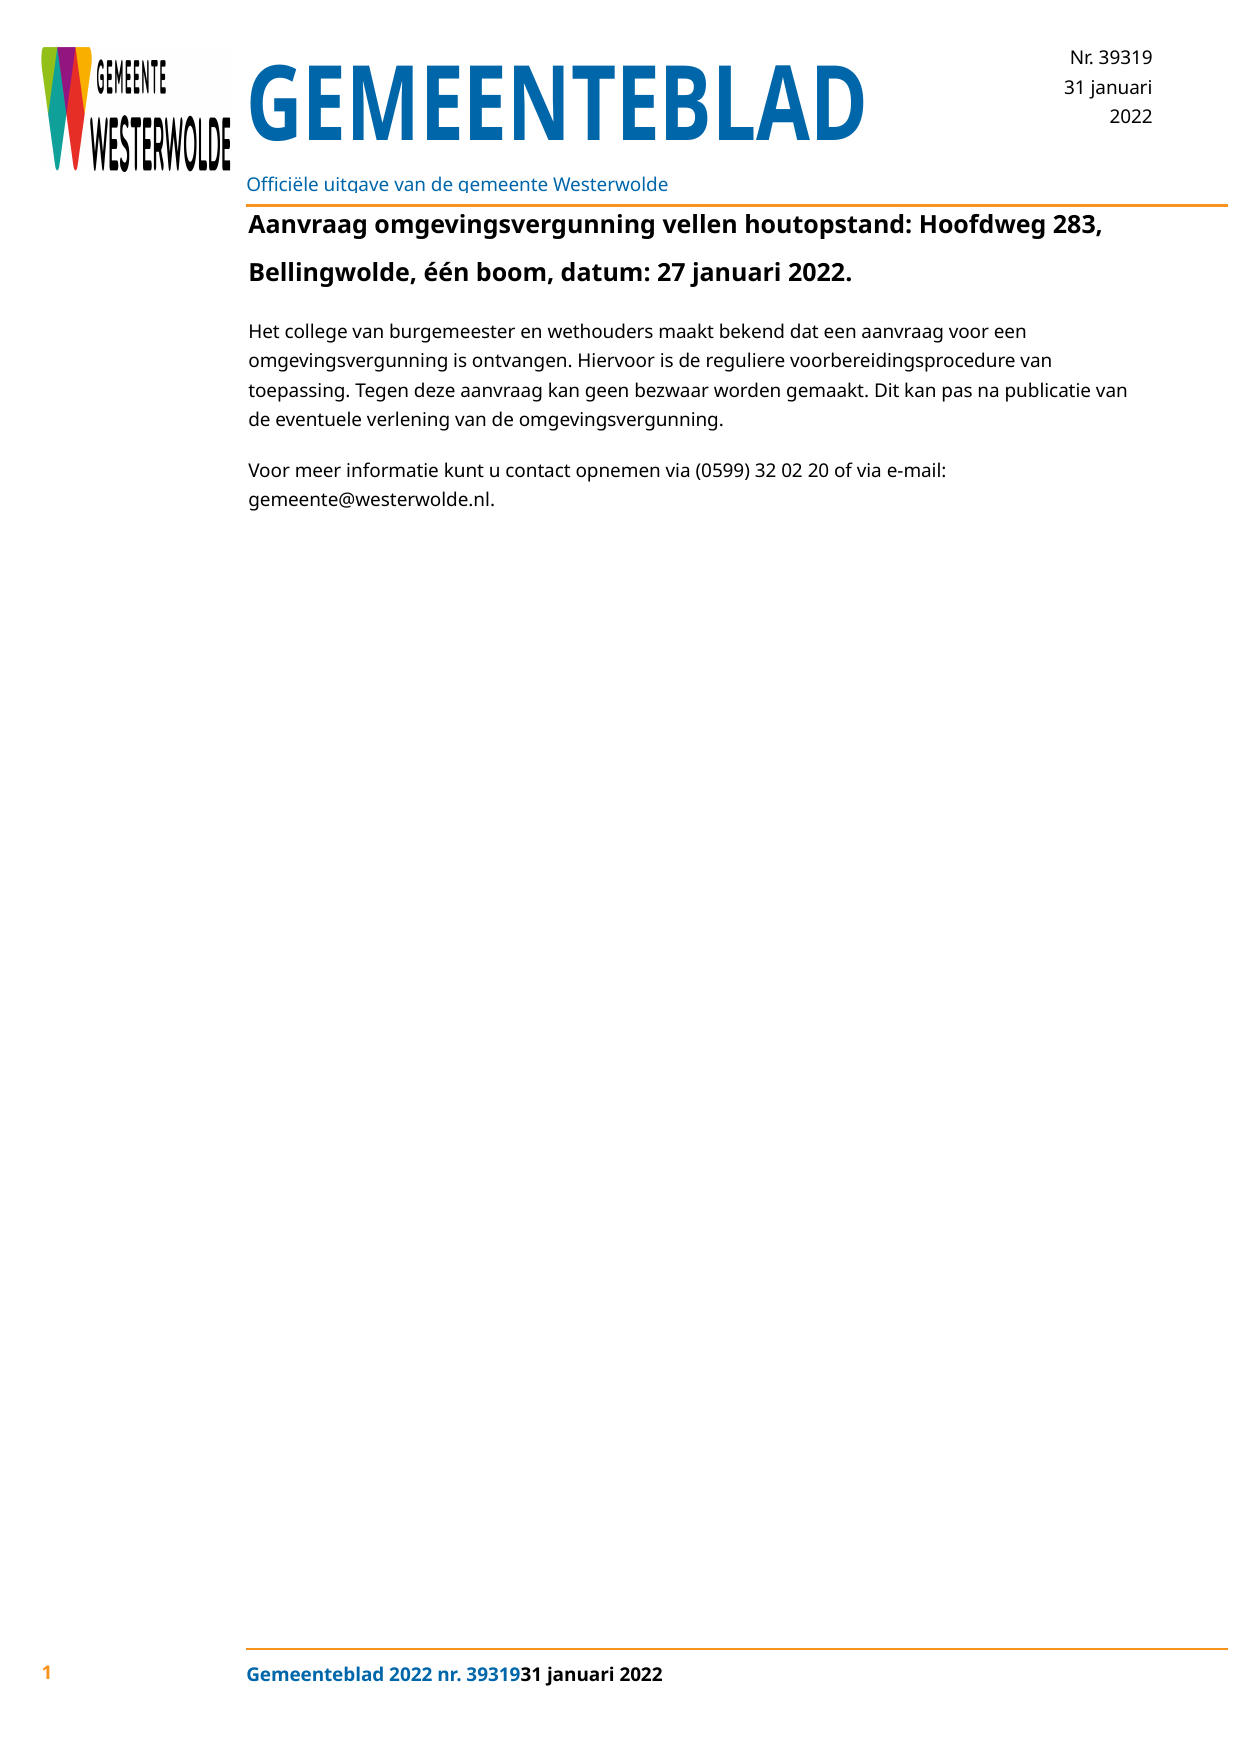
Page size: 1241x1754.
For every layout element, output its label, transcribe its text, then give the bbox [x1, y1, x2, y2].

picture [41, 47, 231, 172]
text Aanvraag omgevingsvergunning vellen houtopstand: Hoofdweg 283, Bellingwolde, één boom, datum: 27 januari 2022. [248, 207, 1152, 288]
text Het college van burgemeester en wethouders maakt bekend dat een aanvraag voor een omgevingsvergunning is ontvangen. Hiervoor is de reguliere voorbereidingsprocedure van toepassing. Tegen deze aanvraag kan geen bezwaar worden gemaakt. Dit kan pas na publicatie van de eventuele verlening van de omgevingsvergunning. [248, 318, 1152, 432]
text Voor meer informatie kunt u contact opnemen via (0599) 32 02 20 of via e-mail: gemeente@westerwolde.nl. [248, 457, 1152, 512]
